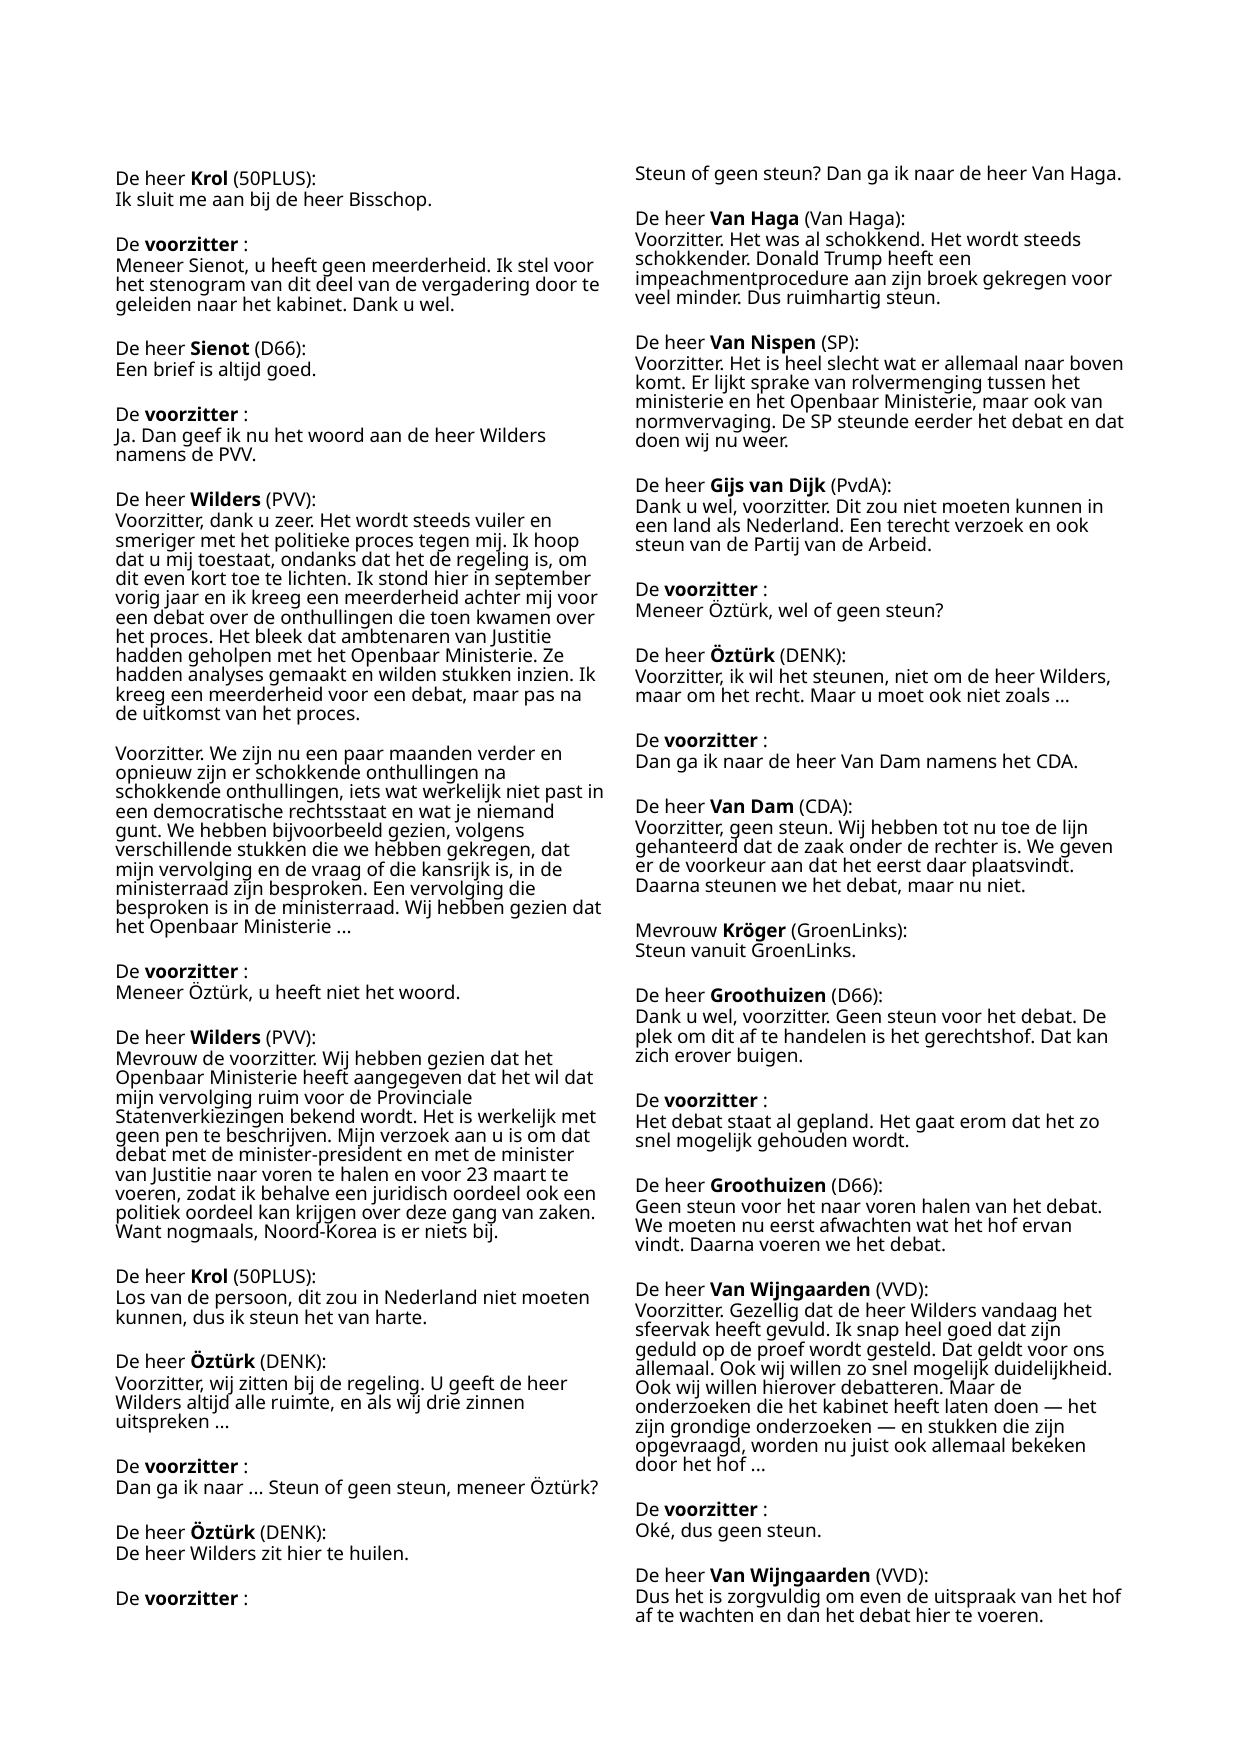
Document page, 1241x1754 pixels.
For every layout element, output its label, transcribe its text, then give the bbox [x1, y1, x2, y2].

text De voorzitter : [115, 1453, 605, 1479]
text Meneer Öztürk, wel of geen steun? [635, 602, 1125, 621]
text Voorzitter, wij zitten bij de regeling. U geeft de heer Wilders altijd alle ruimte, en als wij drie zinnen uitspreken ... [115, 1374, 605, 1432]
text Dan ga ik naar de heer Van Dam namens het CDA. [635, 753, 1125, 772]
text De voorzitter : [115, 1585, 605, 1611]
text Voorzitter. Het was al schokkend. Het wordt steeds schokkender. Donald Trump heeft een impeachmentprocedure aan zijn broek gekregen voor veel minder. Dus ruimhartig steun. [635, 231, 1125, 308]
text De heer Öztürk (DENK): [115, 1349, 605, 1374]
text Dank u wel, voorzitter. Geen steun voor het debat. De plek om dit af te handelen is het gerechtshof. Dat kan zich erover buigen. [635, 1008, 1125, 1066]
text De heer Groothuizen (D66): [635, 1172, 1125, 1198]
text De voorzitter : [635, 576, 1125, 602]
text De heer Groothuizen (D66): [635, 983, 1125, 1008]
text Dank u wel, voorzitter. Dit zou niet moeten kunnen in een land als Nederland. Een terecht verzoek en ook steun van de Partij van de Arbeid. [635, 498, 1125, 556]
text Oké, dus geen steun. [635, 1522, 1125, 1541]
text Los van de persoon, dit zou in Nederland niet moeten kunnen, dus ik steun het van harte. [115, 1289, 605, 1328]
text Meneer Sienot, u heeft geen meerderheid. Ik stel voor het stenogram van dit deel van de vergadering door te geleiden naar het kabinet. Dank u wel. [115, 257, 605, 315]
text Dus het is zorgvuldig om even de uitspraak van het hof af te wachten en dan het debat hier te voeren. [635, 1588, 1125, 1627]
text De heer Gijs van Dijk (PvdA): [635, 472, 1125, 498]
text De voorzitter : [115, 231, 605, 257]
text Steun vanuit GroenLinks. [635, 942, 1125, 962]
text De voorzitter : [115, 958, 605, 984]
text De heer Van Dam (CDA): [635, 793, 1125, 819]
text De heer Wilders (PVV): [115, 487, 605, 512]
text Mevrouw de voorzitter. Wij hebben gezien dat het Openbaar Ministerie heeft aangegeven dat het wil dat mijn vervolging ruim voor de Provinciale Statenverkiezingen bekend wordt. Het is werkelijk met geen pen te beschrijven. Mijn verzoek aan u is om dat debat met de minister-president en met de minister van Justitie naar voren te halen en voor 23 maart te voeren, zodat ik behalve een juridisch oordeel ook een politiek oordeel kan krijgen over deze gang van zaken. Want nogmaals, Noord-Korea is er niets bij. [115, 1050, 605, 1243]
text Voorzitter, ik wil het steunen, niet om de heer Wilders, maar om het recht. Maar u moet ook niet zoals ... [635, 668, 1125, 706]
text De voorzitter : [635, 1087, 1125, 1113]
text De heer Krol (50PLUS): [115, 165, 605, 191]
text De heer Van Wijngaarden (VVD): [635, 1276, 1125, 1302]
text De voorzitter : [635, 1496, 1125, 1522]
text Voorzitter. We zijn nu een paar maanden verder en opnieuw zijn er schokkende onthullingen na schokkende onthullingen, iets wat werkelijk niet past in een democratische rechtsstaat en wat je niemand gunt. We hebben bijvoorbeeld gezien, volgens verschillende stukken die we hebben gekregen, dat mijn vervolging en de vraag of die kansrijk is, in de ministerraad zijn besproken. Een vervolging die besproken is in de ministerraad. Wij hebben gezien dat het Openbaar Ministerie ... [115, 745, 605, 938]
text Voorzitter. Gezellig dat de heer Wilders vandaag het sfeervak heeft gevuld. Ik snap heel goed dat zijn geduld op de proef wordt gesteld. Dat geldt voor ons allemaal. Ook wij willen zo snel mogelijk duidelijkheid. Ook wij willen hierover debatteren. Maar de onderzoeken die het kabinet heeft laten doen — het zijn grondige onderzoeken — en stukken die zijn opgevraagd, worden nu juist ook allemaal bekeken door het hof ... [635, 1302, 1125, 1476]
text Mevrouw Kröger (GroenLinks): [635, 917, 1125, 942]
text De heer Krol (50PLUS): [115, 1264, 605, 1289]
text De heer Van Wijngaarden (VVD): [635, 1562, 1125, 1588]
text Ja. Dan geef ik nu het woord aan de heer Wilders namens de PVV. [115, 427, 605, 466]
text De heer Wilders zit hier te huilen. [115, 1545, 605, 1564]
text De heer Öztürk (DENK): [635, 642, 1125, 668]
text Een brief is altijd goed. [115, 361, 605, 381]
text De voorzitter : [635, 727, 1125, 753]
text Voorzitter. Het is heel slecht wat er allemaal naar boven komt. Er lijkt sprake van rolvermenging tussen het ministerie en het Openbaar Ministerie, maar ook van normvervaging. De SP steunde eerder het debat en dat doen wij nu weer. [635, 355, 1125, 451]
text Dan ga ik naar ... Steun of geen steun, meneer Öztürk? [115, 1479, 605, 1498]
text Ik sluit me aan bij de heer Bisschop. [115, 191, 605, 210]
text Geen steun voor het naar voren halen van het debat. We moeten nu eerst afwachten wat het hof ervan vindt. Daarna voeren we het debat. [635, 1198, 1125, 1256]
text De heer Wilders (PVV): [115, 1024, 605, 1050]
text De heer Sienot (D66): [115, 336, 605, 361]
text Voorzitter, geen steun. Wij hebben tot nu toe de lijn gehanteerd dat de zaak onder de rechter is. We geven er de voorkeur aan dat het eerst daar plaatsvindt. Daarna steunen we het debat, maar nu niet. [635, 819, 1125, 896]
text De heer Van Nispen (SP): [635, 329, 1125, 355]
text Voorzitter, dank u zeer. Het wordt steeds vuiler en smeriger met het politieke proces tegen mij. Ik hoop dat u mij toestaat, ondanks dat het de regeling is, om dit even kort toe te lichten. Ik stond hier in september vorig jaar en ik kreeg een meerderheid achter mij voor een debat over de onthullingen die toen kwamen over het proces. Het bleek dat ambtenaren van Justitie hadden geholpen met het Openbaar Ministerie. Ze hadden analyses gemaakt en wilden stukken inzien. Ik kreeg een meerderheid voor een debat, maar pas na de uitkomst van het proces. [115, 512, 605, 724]
text De voorzitter : [115, 401, 605, 427]
text De heer Van Haga (Van Haga): [635, 205, 1125, 231]
text Steun of geen steun? Dan ga ik naar de heer Van Haga. [635, 165, 1125, 184]
text Meneer Öztürk, u heeft niet het woord. [115, 984, 605, 1003]
text Het debat staat al gepland. Het gaat erom dat het zo snel mogelijk gehouden wordt. [635, 1113, 1125, 1151]
text De heer Öztürk (DENK): [115, 1519, 605, 1545]
